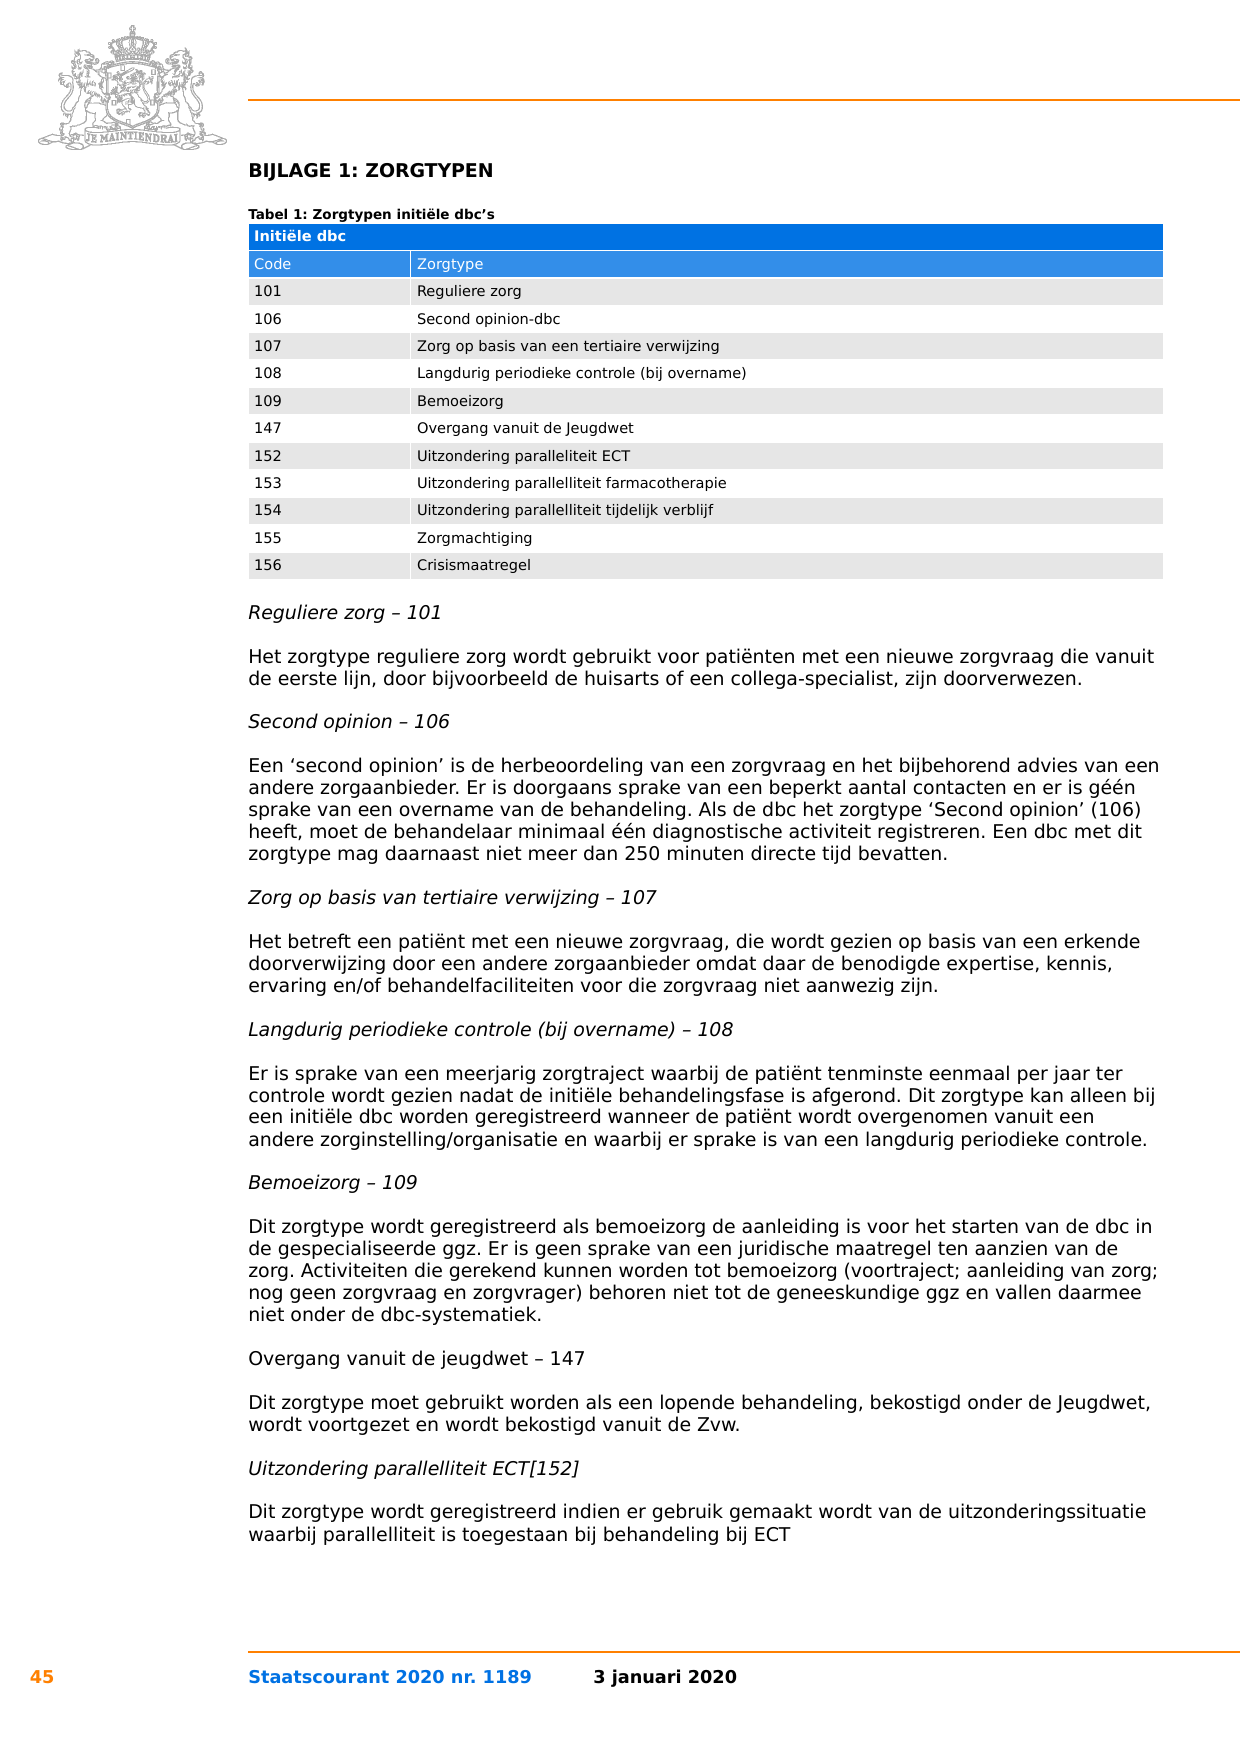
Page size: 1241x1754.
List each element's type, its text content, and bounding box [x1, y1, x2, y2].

subtitle Reguliere zorg – 101 [248, 602, 1163, 624]
picture [38, 25, 227, 150]
subtitle Zorg op basis van tertiaire verwijzing – 107 [248, 887, 1163, 909]
table_cell 106 [249, 306, 410, 332]
table_cell Zorgmachtiging [411, 525, 1163, 551]
table_cell Bemoeizorg [411, 388, 1163, 414]
table_cell Uitzondering paralleliteit ECT [411, 443, 1163, 469]
table_cell Code [249, 251, 410, 277]
text Het zorgtype reguliere zorg wordt gebruikt voor patiënten met een nieuwe zorgvraag die vanuit de eerste lijn, door bijvoorbeeld de huisarts of een collega-specialist, zijn doorverwezen. [248, 646, 1163, 689]
text Het betreft een patiënt met een nieuwe zorgvraag, die wordt gezien op basis van een erkende doorverwijzing door een andere zorgaanbieder omdat daar de benodigde expertise, kennis, ervaring en/of behandelfaciliteiten voor die zorgvraag niet aanwezig zijn. [248, 931, 1163, 997]
text Dit zorgtype wordt geregistreerd als bemoeizorg de aanleiding is voor het starten van de dbc in de gespecialiseerde ggz. Er is geen sprake van een juridische maatregel ten aanzien van de zorg. Activiteiten die gerekend kunnen worden tot bemoeizorg (voortraject; aanleiding van zorg; nog geen zorgvraag en zorgvrager) behoren niet tot de geneeskundige ggz en vallen daarmee niet onder de dbc-systematiek. [248, 1216, 1163, 1326]
table_cell 147 [249, 415, 410, 442]
text Er is sprake van een meerjarig zorgtraject waarbij de patiënt tenminste eenmaal per jaar ter controle wordt gezien nadat de initiële behandelingsfase is afgerond. Dit zorgtype kan alleen bij een initiële dbc worden geregistreerd wanneer de patiënt wordt overgenomen vanuit een andere zorginstelling/organisatie en waarbij er sprake is van een langdurig periodieke controle. [248, 1062, 1163, 1150]
table_cell 155 [249, 525, 410, 551]
table_cell 109 [249, 388, 410, 414]
subtitle Langdurig periodieke controle (bij overname) – 108 [248, 1019, 1163, 1041]
table_cell 108 [249, 361, 410, 387]
subtitle Overgang vanuit de jeugdwet – 147 [248, 1348, 1163, 1370]
table_cell Reguliere zorg [411, 279, 1163, 305]
table_cell 101 [249, 279, 410, 305]
table_header Tabel 1: Zorgtypen initiële dbc’s [248, 207, 1163, 223]
table_cell Uitzondering parallelliteit tijdelijk verblijf [411, 498, 1163, 524]
table_cell 153 [249, 470, 410, 497]
text Een ‘second opinion’ is de herbeoordeling van een zorgvraag en het bijbehorend advies van een andere zorgaanbieder. Er is doorgaans sprake van een beperkt aantal contacten en er is géén sprake van een overname van de behandeling. Als de dbc het zorgtype ‘Second opinion’ (106) heeft, moet de behandelaar minimaal één diagnostische activiteit registreren. Een dbc met dit zorgtype mag daarnaast niet meer dan 250 minuten directe tijd bevatten. [248, 755, 1163, 865]
table_cell Crisismaatregel [411, 553, 1163, 579]
subtitle BIJLAGE 1: ZORGTYPEN [248, 160, 1163, 182]
table_cell 152 [249, 443, 410, 469]
text Dit zorgtype moet gebruikt worden als een lopende behandeling, bekostigd onder de Jeugdwet, wordt voortgezet en wordt bekostigd vanuit de Zvw. [248, 1392, 1163, 1436]
table_cell 107 [249, 333, 410, 359]
table_cell Initiële dbc [249, 224, 1163, 250]
table_cell Zorg op basis van een tertiaire verwijzing [411, 333, 1163, 359]
table_cell Overgang vanuit de Jeugdwet [411, 415, 1163, 442]
subtitle Bemoeizorg – 109 [248, 1172, 1163, 1194]
table_cell Uitzondering parallelliteit farmacotherapie [411, 470, 1163, 497]
subtitle Second opinion – 106 [248, 711, 1163, 733]
table_cell Zorgtype [411, 251, 1163, 277]
subtitle Uitzondering parallelliteit ECT[152] [248, 1458, 1163, 1479]
table_cell Langdurig periodieke controle (bij overname) [411, 361, 1163, 387]
text Dit zorgtype wordt geregistreerd indien er gebruik gemaakt wordt van de uitzonderingssituatie waarbij parallelliteit is toegestaan bij behandeling bij ECT [248, 1501, 1163, 1545]
table_cell 154 [249, 498, 410, 524]
table_cell Second opinion-dbc [411, 306, 1163, 332]
table_cell 156 [249, 553, 410, 579]
